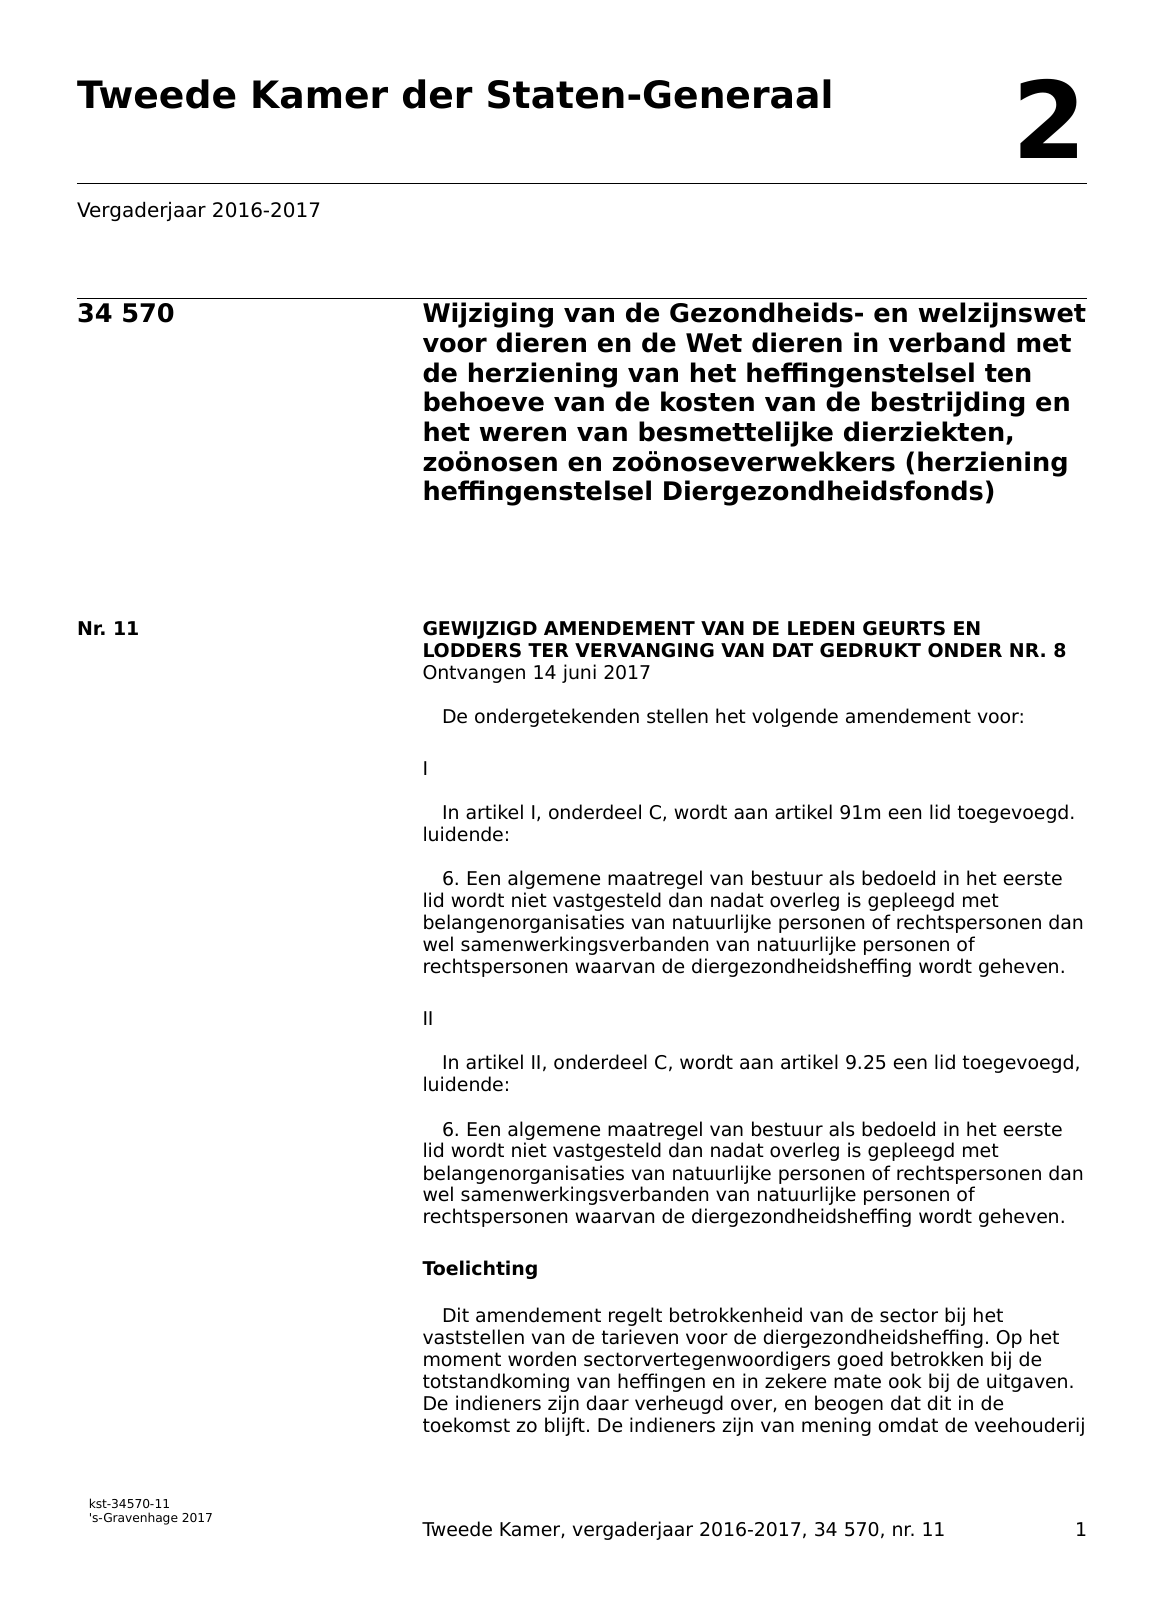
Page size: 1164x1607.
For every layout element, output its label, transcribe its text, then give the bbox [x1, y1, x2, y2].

subtitle I [422, 758, 1087, 780]
text 6. Een algemene maatregel van bestuur als bedoeld in het eerste lid wordt niet vastgesteld dan nadat overleg is gepleegd met belangenorganisaties van natuurlijke personen of rechtspersonen dan wel samenwerkingsverbanden van natuurlijke personen of rechtspersonen waarvan de diergezondheidsheffing wordt geheven. [422, 1118, 1087, 1228]
text kst-34570-11 [88, 1497, 323, 1511]
text 6. Een algemene maatregel van bestuur als bedoeld in het eerste lid wordt niet vastgesteld dan nadat overleg is gepleegd met belangenorganisaties van natuurlijke personen of rechtspersonen dan wel samenwerkingsverbanden van natuurlijke personen of rechtspersonen waarvan de diergezondheidsheffing wordt geheven. [422, 868, 1087, 978]
subtitle II [422, 1008, 1087, 1030]
subtitle Toelichting [422, 1258, 1087, 1280]
text In artikel II, onderdeel C, wordt aan artikel 9.25 een lid toegevoegd, luidende: [422, 1052, 1087, 1096]
text In artikel I, onderdeel C, wordt aan artikel 91m een lid toegevoegd. luidende: [422, 802, 1087, 846]
text Dit amendement regelt betrokkenheid van de sector bij het vaststellen van de tarieven voor de diergezondheidsheffing. Op het moment worden sectorvertegenwoordigers goed betrokken bij de totstandkoming van heffingen en in zekere mate ook bij de uitgaven. De indieners zijn daar verheugd over, en beogen dat dit in de toekomst zo blijft. De indieners zijn van mening omdat de veehouderij [422, 1305, 1087, 1437]
table_header 2 [886, 59, 1087, 183]
text De ondergetekenden stellen het volgende amendement voor: [422, 706, 1087, 728]
table_header Tweede Kamer der Staten-Generaal [77, 59, 886, 183]
text Ontvangen 14 juni 2017 [422, 662, 1087, 684]
subtitle Nr. 11 GEWIJZIGD AMENDEMENT VAN DE LEDEN GEURTS EN LODDERS TER VERVANGING VAN DAT GEDRUKT ONDER NR. 8 [77, 618, 1087, 662]
text 's-Gravenhage 2017 [88, 1511, 323, 1525]
table_cell Vergaderjaar 2016-2017 [77, 184, 1087, 298]
subtitle 34 570 Wijziging van de Gezondheids- en welzijnswet voor dieren en de Wet dieren in verband met de herziening van het heffingenstelsel ten behoeve van de kosten van de bestrijding en het weren van besmettelijke dierziekten, zoönosen en zoönoseverwekkers (herziening heffingenstelsel Diergezondheidsfonds) [77, 299, 1087, 507]
